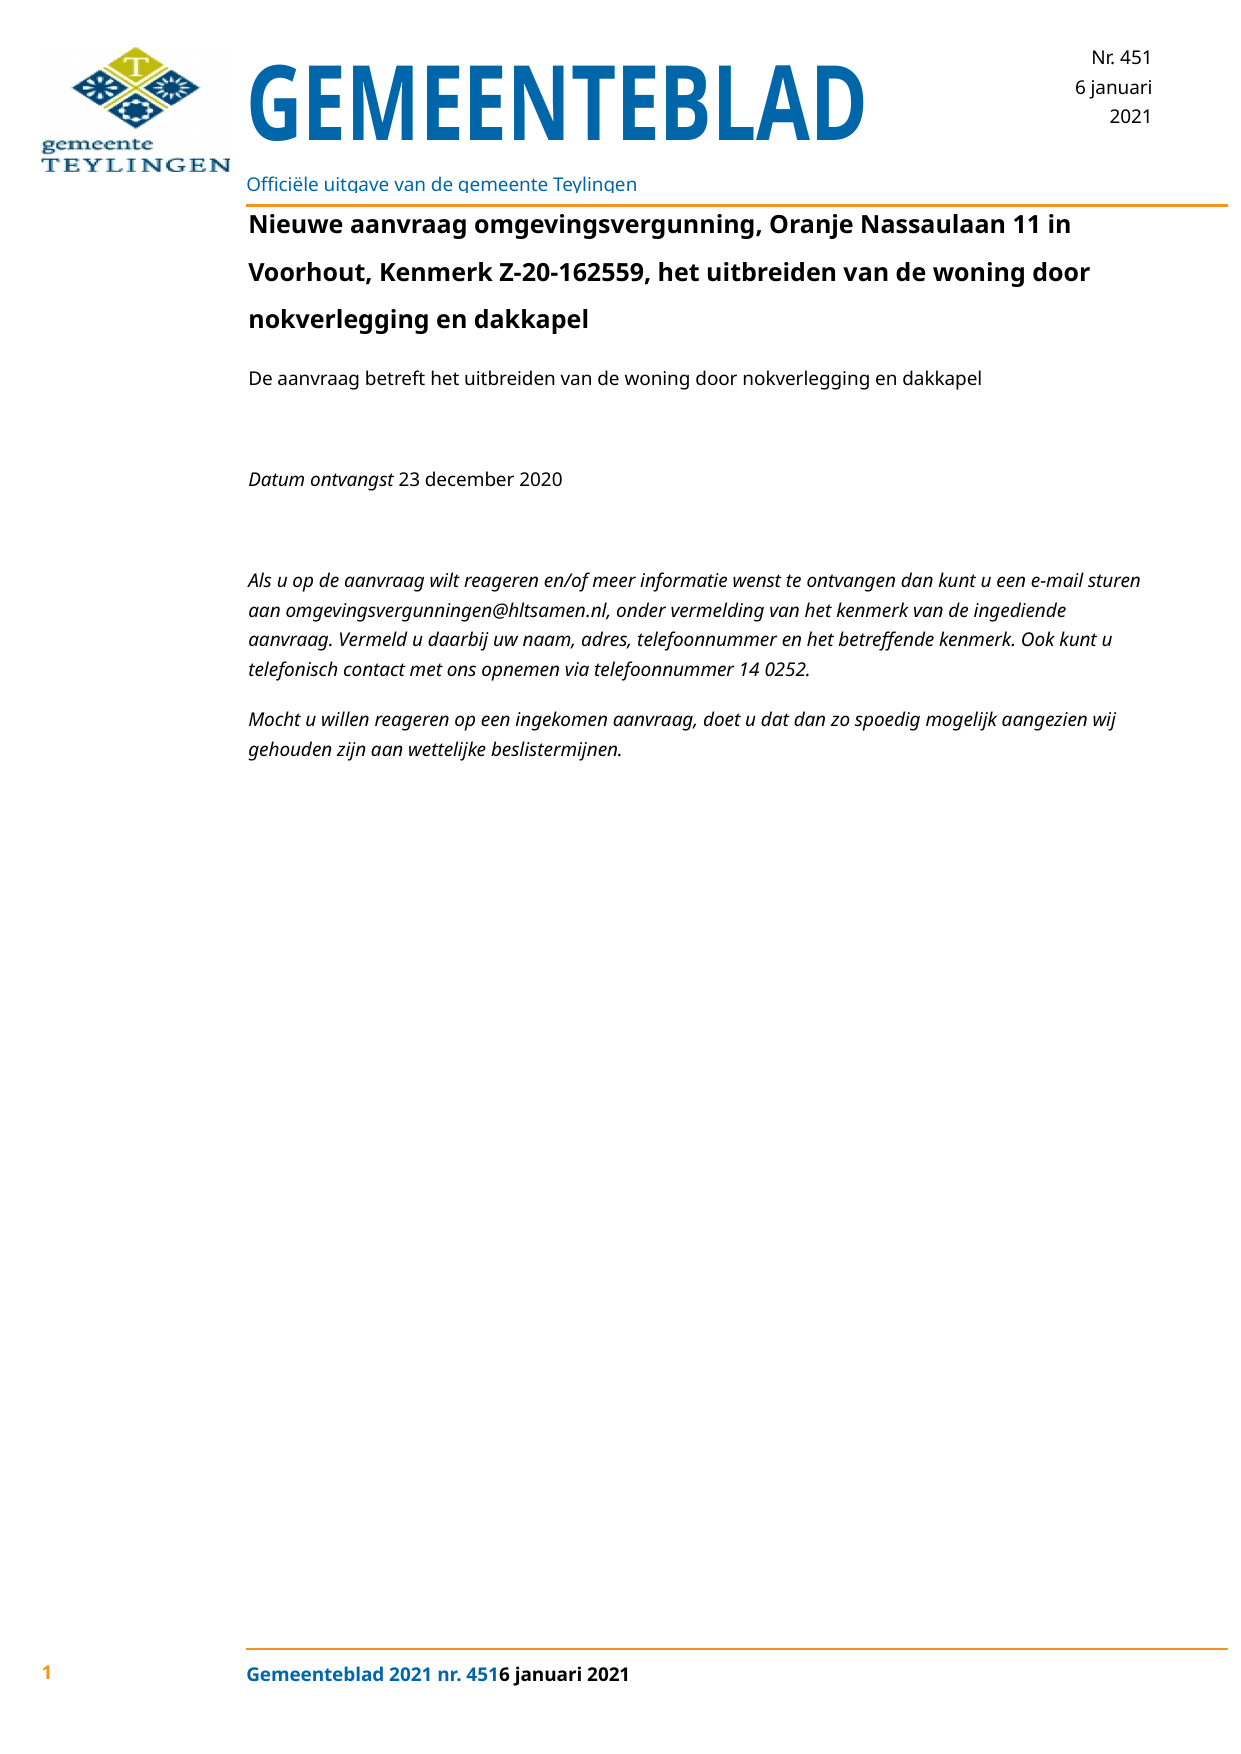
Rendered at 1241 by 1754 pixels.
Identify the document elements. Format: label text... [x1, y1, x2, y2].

text Nieuwe aanvraag omgevingsvergunning, Oranje Nassaulaan 11 in Voorhout, Kenmerk Z-20-162559, het uitbreiden van de woning door nokverlegging en dakkapel [248, 207, 1152, 336]
text Mocht u willen reageren op een ingekomen aanvraag, doet u dat dan zo spoedig mogelijk aangezien wij gehouden zijn aan wettelijke beslistermijnen. [248, 706, 1152, 762]
picture [41, 47, 231, 172]
text De aanvraag betreft het uitbreiden van de woning door nokverlegging en dakkapel [248, 366, 1152, 391]
text Datum ontvangst 23 december 2020 [248, 466, 1152, 492]
text Als u op de aanvraag wilt reageren en/of meer informatie wenst te ontvangen dan kunt u een e-mail sturen aan omgevingsvergunningen@hltsamen.nl, onder vermelding van het kenmerk van de ingediende aanvraag. Vermeld u daarbij uw naam, adres, telefoonnummer en het betreffende kenmerk. Ook kunt u telefonisch contact met ons opnemen via telefoonnummer 14 0252. [248, 567, 1152, 682]
